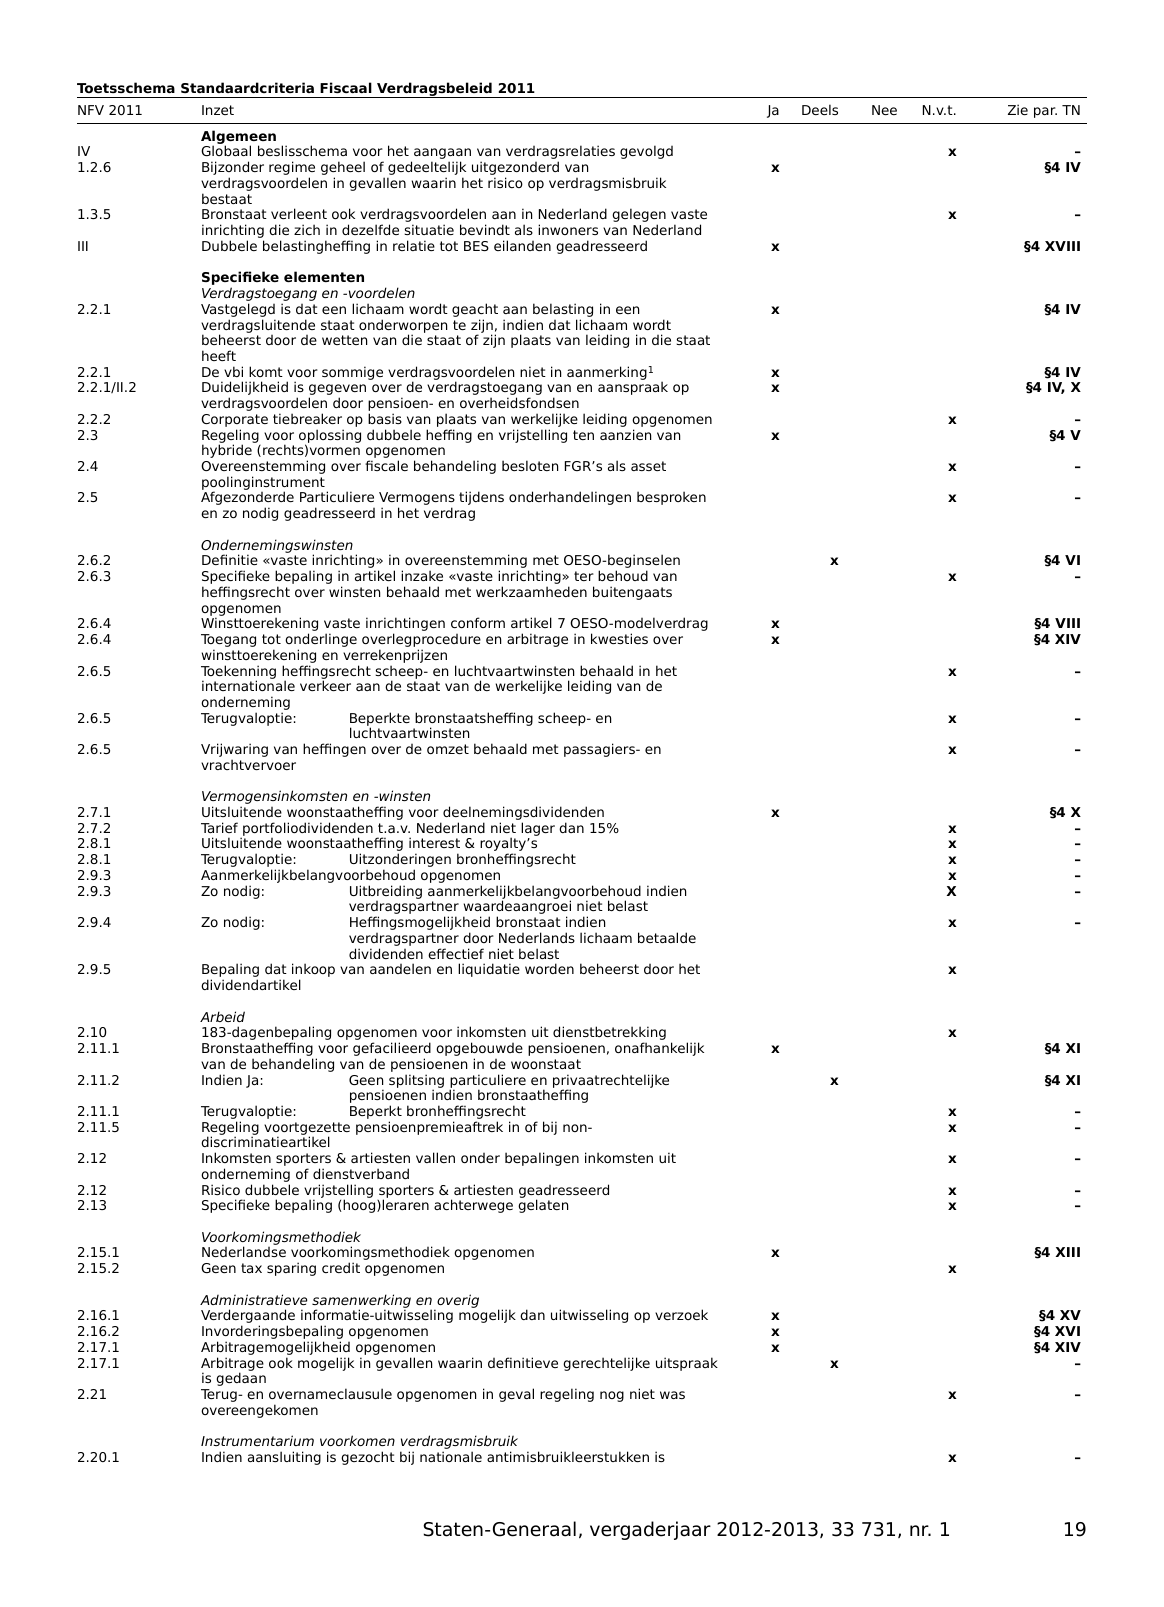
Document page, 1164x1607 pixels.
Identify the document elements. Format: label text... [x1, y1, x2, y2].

table_cell [845, 1434, 903, 1450]
table_cell [726, 1387, 785, 1418]
table_cell [726, 1418, 785, 1434]
table_cell [785, 1293, 844, 1308]
table_cell 2.15.1 [77, 1245, 195, 1261]
table_cell [726, 1025, 785, 1041]
table_cell [785, 538, 844, 553]
table_cell NFV 2011 [77, 98, 195, 123]
table_cell [845, 1293, 903, 1308]
table_cell Afgezonderde Particuliere Vermogens tijdens onderhandelingen besproken en zo nodig geadresseerd in het verdrag [195, 490, 726, 522]
table_cell Duidelijkheid is gegeven over de verdragstoegang van en aanspraak op verdragsvoordelen door pensioen- en overheidsfondsen [195, 380, 726, 412]
table_cell Instrumentarium voorkomen verdragsmisbruik [195, 1434, 726, 1450]
table_cell Risico dubbele vrijstelling sporters & artiesten geadresseerd [195, 1183, 726, 1198]
table_cell [785, 1434, 844, 1450]
table_cell [726, 1230, 785, 1245]
table_cell [963, 1434, 1087, 1450]
table_cell [845, 124, 903, 144]
table_cell §4 VI [963, 553, 1087, 569]
table_cell [963, 962, 1087, 994]
table_cell [845, 884, 903, 915]
table_cell 2.6.5 [77, 742, 195, 773]
table_cell Overeenstemming over fiscale behandeling besloten FGR’s als asset poolinginstrument [195, 459, 726, 490]
table_cell Globaal beslisschema voor het aangaan van verdragsrelaties gevolgd [195, 144, 726, 160]
table_cell [785, 380, 844, 412]
table_cell [963, 1009, 1087, 1025]
table_cell [77, 789, 195, 805]
table_cell [726, 1261, 785, 1277]
table_cell [904, 302, 962, 364]
table_cell [845, 1245, 903, 1261]
table_cell x [904, 144, 962, 160]
table_cell [726, 1293, 785, 1308]
table_cell §4 IV [963, 160, 1087, 207]
table_cell [904, 1041, 962, 1072]
table_cell §4 XI [963, 1041, 1087, 1072]
table_cell [726, 1009, 785, 1025]
table_cell Algemeen [195, 124, 726, 144]
table_cell [785, 1041, 844, 1072]
table_cell §4 IV [963, 365, 1087, 380]
table_cell Toekenning heffingsrecht scheep- en luchtvaartwinsten behaald in het internationale verkeer aan de staat van de werkelijke leiding van de onderneming [195, 663, 726, 711]
table_cell 2.11.5 [77, 1120, 195, 1151]
table_cell [963, 994, 1087, 1009]
table_cell [845, 774, 903, 789]
table_cell [785, 836, 844, 852]
table_cell x [904, 1104, 962, 1119]
table_cell 2.17.1 [77, 1355, 195, 1387]
table_cell – [963, 569, 1087, 616]
table_cell Ondernemingswinsten [195, 538, 726, 553]
table_cell [726, 868, 785, 883]
table_cell x [726, 1245, 785, 1261]
table_cell [726, 1277, 785, 1292]
table_cell §4 XIV [963, 1340, 1087, 1355]
table_cell [963, 270, 1087, 286]
table_cell [785, 852, 844, 868]
table_cell – [963, 711, 1087, 742]
table_cell Dubbele belastingheffing in relatie tot BES eilanden geadresseerd [195, 239, 726, 254]
table_cell [77, 1277, 195, 1292]
table_cell [845, 538, 903, 553]
table_cell x [726, 365, 785, 380]
table_cell [963, 1293, 1087, 1308]
table_cell 2.9.3 [77, 884, 195, 915]
table_cell [726, 1214, 785, 1229]
table_cell [904, 1214, 962, 1229]
table_cell [785, 1120, 844, 1151]
table_cell [726, 1072, 785, 1104]
table_cell Toegang tot onderlinge overlegprocedure en arbitrage in kwesties over winsttoerekening en verrekenprijzen [195, 632, 726, 663]
table_cell [845, 1120, 903, 1151]
table_cell [726, 1104, 785, 1119]
table_cell [845, 1418, 903, 1434]
table_cell x [904, 852, 962, 868]
table_cell [785, 821, 844, 836]
table_cell – [963, 207, 1087, 239]
table_cell x [726, 805, 785, 821]
table_cell x [904, 962, 962, 994]
table_cell [845, 1230, 903, 1245]
table_cell [904, 774, 962, 789]
table_cell §4 V [963, 428, 1087, 459]
table_cell x [726, 1041, 785, 1072]
table_cell [845, 1151, 903, 1182]
table_cell [845, 459, 903, 490]
table_cell [845, 1183, 903, 1198]
table_cell [904, 124, 962, 144]
table_cell [904, 1009, 962, 1025]
table_cell Corporate tiebreaker op basis van plaats van werkelijke leiding opgenomen [195, 412, 726, 427]
table_cell x [726, 239, 785, 254]
table_cell [845, 286, 903, 302]
table_cell [785, 286, 844, 302]
table_cell [785, 915, 844, 962]
table_cell 2.2.2 [77, 412, 195, 427]
table_cell Verdergaande informatie-uitwisseling mogelijk dan uitwisseling op verzoek [195, 1308, 726, 1324]
table_cell Bronstaatheffing voor gefacilieerd opgebouwde pensioenen, onafhankelijk van de behandeling van de pensioenen in de woonstaat [195, 1041, 726, 1072]
table_cell Heffingsmogelijkheid bronstaat indien verdragspartner door Nederlands lichaam betaalde dividenden effectief niet belast [343, 915, 726, 962]
table_cell [845, 663, 903, 711]
table_cell [904, 805, 962, 821]
table_cell [726, 553, 785, 569]
table_cell [785, 1104, 844, 1119]
table_cell [785, 1183, 844, 1198]
table_cell [785, 711, 844, 742]
table_cell Nee [845, 98, 903, 123]
table_cell x [726, 616, 785, 632]
table_cell [785, 1324, 844, 1340]
table_cell [726, 852, 785, 868]
table_cell [963, 774, 1087, 789]
table_cell [726, 789, 785, 805]
table_cell [845, 962, 903, 994]
table_cell x [904, 207, 962, 239]
table_cell N.v.t. [904, 98, 962, 123]
table_cell [726, 1450, 785, 1466]
table_cell – [963, 412, 1087, 427]
table_cell [77, 1293, 195, 1308]
table_cell Specifieke elementen [195, 270, 726, 286]
table_cell [726, 774, 785, 789]
table_cell x [904, 742, 962, 773]
table_cell [785, 270, 844, 286]
table_cell – [963, 821, 1087, 836]
table_cell [904, 1230, 962, 1245]
table_cell [963, 1230, 1087, 1245]
table_cell Deels [785, 98, 844, 123]
table_cell [904, 1324, 962, 1340]
table_cell [195, 1277, 726, 1292]
table_cell [195, 254, 726, 270]
table_cell [77, 1434, 195, 1450]
table_cell [785, 616, 844, 632]
table_cell [845, 994, 903, 1009]
table_cell [785, 805, 844, 821]
table_cell [845, 144, 903, 160]
table_cell [845, 852, 903, 868]
table_cell [845, 1009, 903, 1025]
table_cell Invorderingsbepaling opgenomen [195, 1324, 726, 1340]
table_cell [77, 522, 195, 537]
table_cell §4 VIII [963, 616, 1087, 632]
table_cell – [963, 852, 1087, 868]
table_cell Inkomsten sporters & artiesten vallen onder bepalingen inkomsten uit onderneming of dienstverband [195, 1151, 726, 1182]
table_cell 2.12 [77, 1183, 195, 1198]
table_cell x [904, 915, 962, 962]
table_cell 2.6.5 [77, 663, 195, 711]
table_cell [845, 1308, 903, 1324]
table_cell [845, 365, 903, 380]
table_cell [904, 1434, 962, 1450]
table_cell [785, 1245, 844, 1261]
table_cell [77, 270, 195, 286]
table_cell [726, 962, 785, 994]
table_cell [726, 144, 785, 160]
table_cell [726, 1120, 785, 1151]
table_cell Beperkt bronheffingsrecht [343, 1104, 726, 1119]
table_cell Regeling voortgezette pensioenpremieaftrek in of bij non- discriminatieartikel [195, 1120, 726, 1151]
table_cell [845, 1025, 903, 1041]
table_cell [785, 742, 844, 773]
table_cell – [963, 1198, 1087, 1214]
table_cell [77, 1009, 195, 1025]
table_cell [726, 1151, 785, 1182]
table_cell [195, 522, 726, 537]
table_cell 2.7.2 [77, 821, 195, 836]
table_cell [845, 632, 903, 663]
table_cell Terugvaloptie: [195, 852, 342, 868]
table_cell – [963, 1151, 1087, 1182]
table_cell §4 XVI [963, 1324, 1087, 1340]
table_cell [845, 1340, 903, 1355]
table_cell [845, 239, 903, 254]
table_cell [785, 522, 844, 537]
table_cell [785, 239, 844, 254]
table_cell §4 XIII [963, 1245, 1087, 1261]
table_cell X [904, 884, 962, 915]
table_cell – [963, 1450, 1087, 1466]
table_cell Geen tax sparing credit opgenomen [195, 1261, 726, 1277]
table_cell [785, 1387, 844, 1418]
table_cell [195, 1214, 726, 1229]
table_cell x [904, 1025, 962, 1041]
table_cell [785, 632, 844, 663]
table_cell [726, 711, 785, 742]
table_cell [726, 412, 785, 427]
table_cell [845, 789, 903, 805]
table_cell Arbitrage ook mogelijk in gevallen waarin definitieve gerechtelijke uitspraak is gedaan [195, 1355, 726, 1387]
table_cell 2.6.4 [77, 616, 195, 632]
table_cell x [904, 1198, 962, 1214]
table_cell Definitie «vaste inrichting» in overeenstemming met OESO-beginselen [195, 553, 726, 569]
table_cell [963, 1277, 1087, 1292]
table_cell [726, 254, 785, 270]
table_cell [845, 805, 903, 821]
table_cell [726, 915, 785, 962]
table_cell 183-dagenbepaling opgenomen voor inkomsten uit dienstbetrekking [195, 1025, 726, 1041]
table_cell [785, 994, 844, 1009]
table_cell [77, 254, 195, 270]
table_cell [845, 270, 903, 286]
table_cell – [963, 459, 1087, 490]
table_cell Uitbreiding aanmerkelijkbelangvoorbehoud indien verdragspartner waardeaangroei niet belast [343, 884, 726, 915]
table_cell [963, 1214, 1087, 1229]
table_cell [785, 160, 844, 207]
table_cell §4 IV [963, 302, 1087, 364]
table_cell [785, 1025, 844, 1041]
table_cell [785, 1340, 844, 1355]
table_cell [845, 868, 903, 883]
table_cell [845, 207, 903, 239]
table_cell Beperkte bronstaatsheffing scheep- en luchtvaartwinsten [343, 711, 726, 742]
table_cell [195, 994, 726, 1009]
table_cell [963, 254, 1087, 270]
table_cell [726, 522, 785, 537]
table_cell [845, 1324, 903, 1340]
table_cell [845, 1214, 903, 1229]
table_cell §4 XIV [963, 632, 1087, 663]
table_cell x [904, 711, 962, 742]
table_cell 2.2.1 [77, 302, 195, 364]
table_cell [77, 774, 195, 789]
table_cell [845, 380, 903, 412]
table_cell [845, 522, 903, 537]
table_cell 2.4 [77, 459, 195, 490]
table_cell [726, 1434, 785, 1450]
table_cell Bronstaat verleent ook verdragsvoordelen aan in Nederland gelegen vaste inrichting die zich in dezelfde situatie bevindt als inwoners van Nederland [195, 207, 726, 239]
table_cell §4 XVIII [963, 239, 1087, 254]
table_cell Uitzonderingen bronheffingsrecht [343, 852, 726, 868]
table_cell [726, 538, 785, 553]
table_cell [785, 412, 844, 427]
table_cell [785, 774, 844, 789]
table_cell [845, 821, 903, 836]
table_cell 2.3 [77, 428, 195, 459]
table_cell x [904, 490, 962, 522]
table_cell 2.9.4 [77, 915, 195, 962]
table_cell [904, 1355, 962, 1387]
table_cell [845, 742, 903, 773]
table_cell [77, 1230, 195, 1245]
table_cell [785, 144, 844, 160]
table_cell x [726, 380, 785, 412]
table_cell Indien aansluiting is gezocht bij nationale antimisbruikleerstukken is [195, 1450, 726, 1466]
table_cell 2.21 [77, 1387, 195, 1418]
table_cell [845, 160, 903, 207]
table_cell [904, 538, 962, 553]
table_cell Geen splitsing particuliere en privaatrechtelijke pensioenen indien bronstaatheffing [343, 1072, 726, 1104]
table_cell [726, 663, 785, 711]
table_cell [904, 428, 962, 459]
table_cell Specifieke bepaling (hoog)leraren achterwege gelaten [195, 1198, 726, 1214]
table_cell [904, 1308, 962, 1324]
table_cell [77, 286, 195, 302]
table_cell [726, 994, 785, 1009]
table_cell [785, 569, 844, 616]
table_cell Voorkomingsmethodiek [195, 1230, 726, 1245]
table_cell [963, 1418, 1087, 1434]
table_cell [963, 1261, 1087, 1277]
table_cell [726, 1183, 785, 1198]
table_cell x [904, 1261, 962, 1277]
table_cell Regeling voor oplossing dubbele heffing en vrijstelling ten aanzien van hybride (rechts)vormen opgenomen [195, 428, 726, 459]
table_cell [785, 428, 844, 459]
table_cell [785, 459, 844, 490]
table_cell Terugvaloptie: [195, 1104, 342, 1119]
table_cell Zo nodig: [195, 915, 342, 962]
table_cell [845, 412, 903, 427]
table_cell x [904, 821, 962, 836]
table_cell [726, 124, 785, 144]
table_cell [726, 1198, 785, 1214]
table_cell [726, 1355, 785, 1387]
table_cell x [726, 1324, 785, 1340]
table_cell [77, 538, 195, 553]
table_cell III [77, 239, 195, 254]
table_cell x [904, 1183, 962, 1198]
table_cell [77, 994, 195, 1009]
table_cell 2.11.2 [77, 1072, 195, 1104]
table_cell Vastgelegd is dat een lichaam wordt geacht aan belasting in een verdragsluitende staat onderworpen te zijn, indien dat lichaam wordt beheerst door de wetten van die staat of zijn plaats van leiding in die staat heeft [195, 302, 726, 364]
table_cell 2.10 [77, 1025, 195, 1041]
table_cell 2.15.2 [77, 1261, 195, 1277]
table_cell [785, 1151, 844, 1182]
table_cell §4 XI [963, 1072, 1087, 1104]
table_cell [785, 1214, 844, 1229]
table_cell 2.11.1 [77, 1041, 195, 1072]
table_cell [904, 239, 962, 254]
table_cell x [904, 836, 962, 852]
table_cell – [963, 490, 1087, 522]
table_cell x [904, 569, 962, 616]
table_cell [785, 1308, 844, 1324]
table_cell x [904, 412, 962, 427]
table_cell [726, 569, 785, 616]
table_cell [785, 1230, 844, 1245]
table_cell §4 X [963, 805, 1087, 821]
table_cell x [785, 553, 844, 569]
table_cell [785, 962, 844, 994]
table_cell [195, 774, 726, 789]
table_cell [785, 124, 844, 144]
table_cell x [785, 1355, 844, 1387]
table_cell [845, 915, 903, 962]
table_cell [963, 124, 1087, 144]
table_cell Administratieve samenwerking en overig [195, 1293, 726, 1308]
table_cell – [963, 836, 1087, 852]
table_cell [963, 1025, 1087, 1041]
table_cell [904, 789, 962, 805]
table_cell x [904, 1120, 962, 1151]
table_cell Zie par. TN [963, 98, 1087, 123]
table_cell 2.11.1 [77, 1104, 195, 1119]
table_cell 2.6.4 [77, 632, 195, 663]
table_cell – [963, 915, 1087, 962]
table_cell Zo nodig: [195, 884, 342, 915]
table_cell Vrijwaring van heffingen over de omzet behaald met passagiers- en vrachtvervoer [195, 742, 726, 773]
table_cell [845, 1261, 903, 1277]
table_cell [726, 286, 785, 302]
table_cell [726, 459, 785, 490]
table_cell – [963, 868, 1087, 883]
table_cell [904, 286, 962, 302]
table_cell [845, 569, 903, 616]
table_cell [845, 1198, 903, 1214]
table_cell x [726, 632, 785, 663]
table_cell [785, 884, 844, 915]
table_cell Bijzonder regime geheel of gedeeltelijk uitgezonderd van verdragsvoordelen in gevallen waarin het risico op verdragsmisbruik bestaat [195, 160, 726, 207]
table_cell 2.8.1 [77, 836, 195, 852]
table_cell [904, 1072, 962, 1104]
table_cell [726, 207, 785, 239]
table_cell x [904, 663, 962, 711]
table_cell [904, 1293, 962, 1308]
table_cell [963, 286, 1087, 302]
table_cell [726, 821, 785, 836]
table_cell 2.16.2 [77, 1324, 195, 1340]
table_cell [904, 365, 962, 380]
table_cell [785, 1418, 844, 1434]
table_cell [904, 380, 962, 412]
table_cell Nederlandse voorkomingsmethodiek opgenomen [195, 1245, 726, 1261]
table_cell x [726, 428, 785, 459]
table_cell Uitsluitende woonstaatheffing voor deelnemingsdividenden [195, 805, 726, 821]
table_cell [726, 490, 785, 522]
table_cell [963, 538, 1087, 553]
table_cell 2.6.5 [77, 711, 195, 742]
table_cell Bepaling dat inkoop van aandelen en liquidatie worden beheerst door het dividendartikel [195, 962, 726, 994]
table_cell [726, 836, 785, 852]
table_cell x [785, 1072, 844, 1104]
table_cell [785, 365, 844, 380]
table_cell [195, 1418, 726, 1434]
table_cell [904, 1245, 962, 1261]
table_cell [845, 553, 903, 569]
table_cell [785, 1198, 844, 1214]
table_cell 2.16.1 [77, 1308, 195, 1324]
table_cell x [904, 1151, 962, 1182]
table_cell Terug- en overnameclausule opgenomen in geval regeling nog niet was overeengekomen [195, 1387, 726, 1418]
table_cell [77, 1214, 195, 1229]
table_cell [845, 1387, 903, 1418]
table_cell [845, 616, 903, 632]
table_cell [785, 1450, 844, 1466]
table_cell Winsttoerekening vaste inrichtingen conform artikel 7 OESO-modelverdrag [195, 616, 726, 632]
table_cell [785, 868, 844, 883]
table_cell [845, 1041, 903, 1072]
table_cell [845, 836, 903, 852]
table_cell – [963, 742, 1087, 773]
table_cell Ja [726, 98, 785, 123]
table_cell [904, 1340, 962, 1355]
table_cell 2.9.3 [77, 868, 195, 883]
table_cell Indien Ja: [195, 1072, 342, 1104]
table_cell [845, 1355, 903, 1387]
table_cell [785, 490, 844, 522]
table_cell 2.2.1 [77, 365, 195, 380]
table_cell [785, 1277, 844, 1292]
table_cell – [963, 1120, 1087, 1151]
table_cell 2.2.1/II.2 [77, 380, 195, 412]
table_cell x [726, 160, 785, 207]
table_cell Arbitragemogelijkheid opgenomen [195, 1340, 726, 1355]
table_cell [904, 270, 962, 286]
table_cell 2.8.1 [77, 852, 195, 868]
table_cell [904, 1277, 962, 1292]
table_cell – [963, 663, 1087, 711]
table_cell [904, 616, 962, 632]
table_cell [785, 302, 844, 364]
table_cell [845, 254, 903, 270]
table_cell 1.2.6 [77, 160, 195, 207]
table_cell Inzet [195, 98, 726, 123]
table_cell Tarief portfoliodividenden t.a.v. Nederland niet lager dan 15% [195, 821, 726, 836]
table_cell 2.20.1 [77, 1450, 195, 1466]
table_cell §4 IV, X [963, 380, 1087, 412]
table_cell 2.13 [77, 1198, 195, 1214]
table_cell x [726, 302, 785, 364]
table_cell – [963, 1183, 1087, 1198]
table_cell 2.17.1 [77, 1340, 195, 1355]
table_cell [785, 789, 844, 805]
table_cell [904, 160, 962, 207]
table_cell [845, 302, 903, 364]
table_cell x [726, 1340, 785, 1355]
table_cell Verdragstoegang en -voordelen [195, 286, 726, 302]
table_cell – [963, 1104, 1087, 1119]
table_cell [845, 1104, 903, 1119]
table_cell [726, 270, 785, 286]
table_cell [845, 711, 903, 742]
table_cell Uitsluitende woonstaatheffing interest & royalty’s [195, 836, 726, 852]
table_cell Terugvaloptie: [195, 711, 342, 742]
table_cell §4 XV [963, 1308, 1087, 1324]
table_cell Vermogensinkomsten en -winsten [195, 789, 726, 805]
table_cell x [904, 868, 962, 883]
table_cell 1.3.5 [77, 207, 195, 239]
table_cell Aanmerkelijkbelangvoorbehoud opgenomen [195, 868, 726, 883]
table_cell 2.7.1 [77, 805, 195, 821]
table_cell [904, 632, 962, 663]
table_cell [845, 490, 903, 522]
table_cell x [726, 1308, 785, 1324]
table_cell [77, 124, 195, 144]
table_cell 2.9.5 [77, 962, 195, 994]
table_cell [845, 1072, 903, 1104]
table_cell [785, 207, 844, 239]
table_cell – [963, 1387, 1087, 1418]
table_cell Specifieke bepaling in artikel inzake «vaste inrichting» ter behoud van heffingsrecht over winsten behaald met werkzaamheden buitengaats opgenomen [195, 569, 726, 616]
table_cell [785, 1009, 844, 1025]
table_cell IV [77, 144, 195, 160]
table_cell Arbeid [195, 1009, 726, 1025]
table_cell [785, 1261, 844, 1277]
table_cell [845, 1450, 903, 1466]
table_cell [77, 1418, 195, 1434]
table_cell [904, 254, 962, 270]
table_cell 2.6.2 [77, 553, 195, 569]
table_cell [785, 663, 844, 711]
table_cell – [963, 884, 1087, 915]
table_cell 2.6.3 [77, 569, 195, 616]
table_cell De vbi komt voor sommige verdragsvoordelen niet in aanmerking1 [195, 365, 726, 380]
table_cell x [904, 1387, 962, 1418]
table_header Toetsschema Standaardcriteria Fiscaal Verdragsbeleid 2011 [77, 81, 1087, 97]
table_cell 2.5 [77, 490, 195, 522]
table_cell [845, 1277, 903, 1292]
table_cell [904, 553, 962, 569]
table_cell [904, 522, 962, 537]
table_cell [904, 1418, 962, 1434]
table_cell [726, 884, 785, 915]
table_cell x [904, 459, 962, 490]
table_cell [963, 522, 1087, 537]
table_cell [726, 742, 785, 773]
table_cell – [963, 144, 1087, 160]
table_cell [904, 994, 962, 1009]
table_cell [845, 428, 903, 459]
table_cell x [904, 1450, 962, 1466]
table_cell – [963, 1355, 1087, 1387]
table_cell 2.12 [77, 1151, 195, 1182]
table_cell [963, 789, 1087, 805]
table_cell [785, 254, 844, 270]
